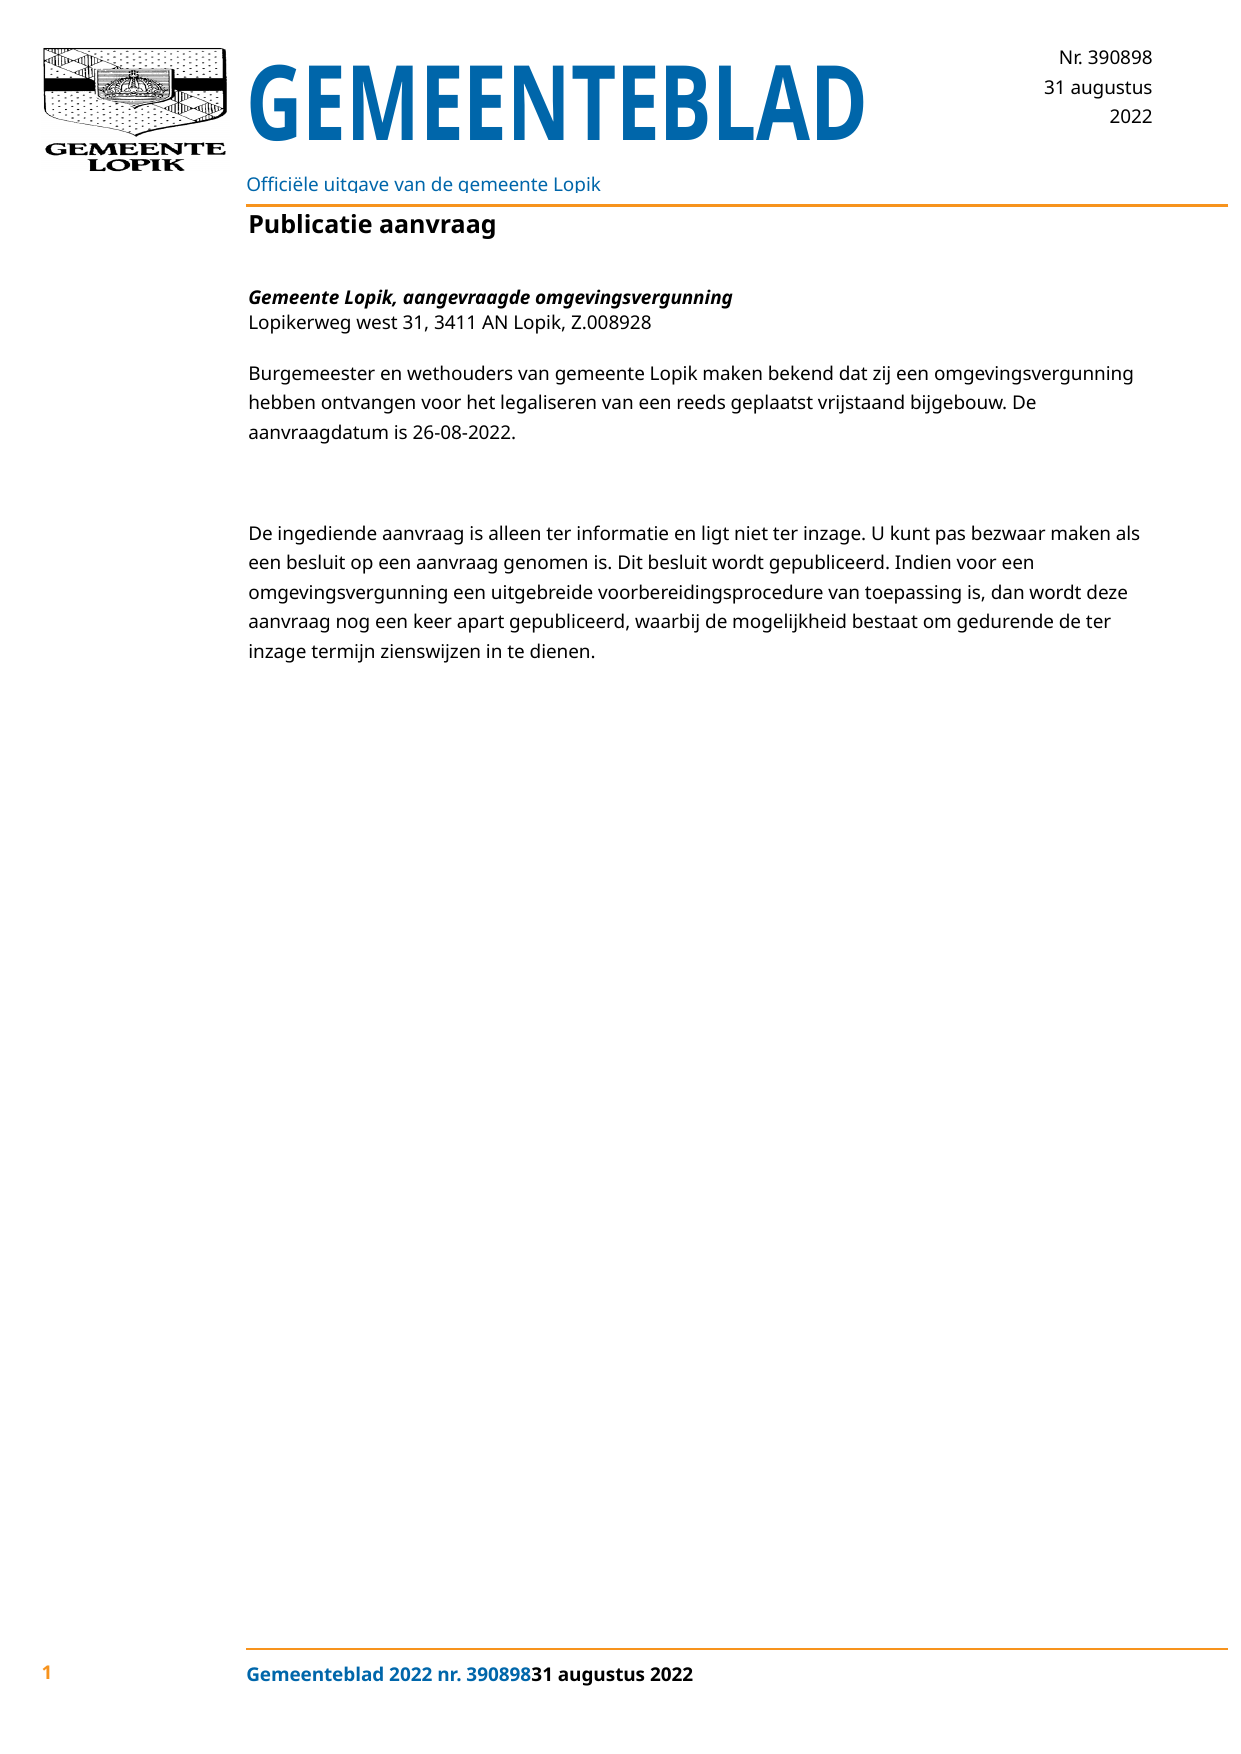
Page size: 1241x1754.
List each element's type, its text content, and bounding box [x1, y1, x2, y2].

text Gemeente Lopik, aangevraagde omgevingsvergunning [248, 284, 1152, 309]
text Burgemeester en wethouders van gemeente Lopik maken bekend dat zij een omgevingsvergunning hebben ontvangen voor het legaliseren van een reeds geplaatst vrijstaand bijgebouw. De aanvraagdatum is 26-08-2022. [248, 360, 1152, 445]
text Publicatie aanvraag [248, 207, 1152, 241]
text Lopikerweg west 31, 3411 AN Lopik, Z.008928 [248, 309, 1152, 335]
text De ingediende aanvraag is alleen ter informatie en ligt niet ter inzage. U kunt pas bezwaar maken als een besluit op een aanvraag genomen is. Dit besluit wordt gepubliceerd. Indien voor een omgevingsvergunning een uitgebreide voorbereidingsprocedure van toepassing is, dan wordt deze aanvraag nog een keer apart gepubliceerd, waarbij de mogelijkheid bestaat om gedurende de ter inzage termijn zienswijzen in te dienen. [248, 520, 1152, 664]
picture [41, 47, 231, 172]
